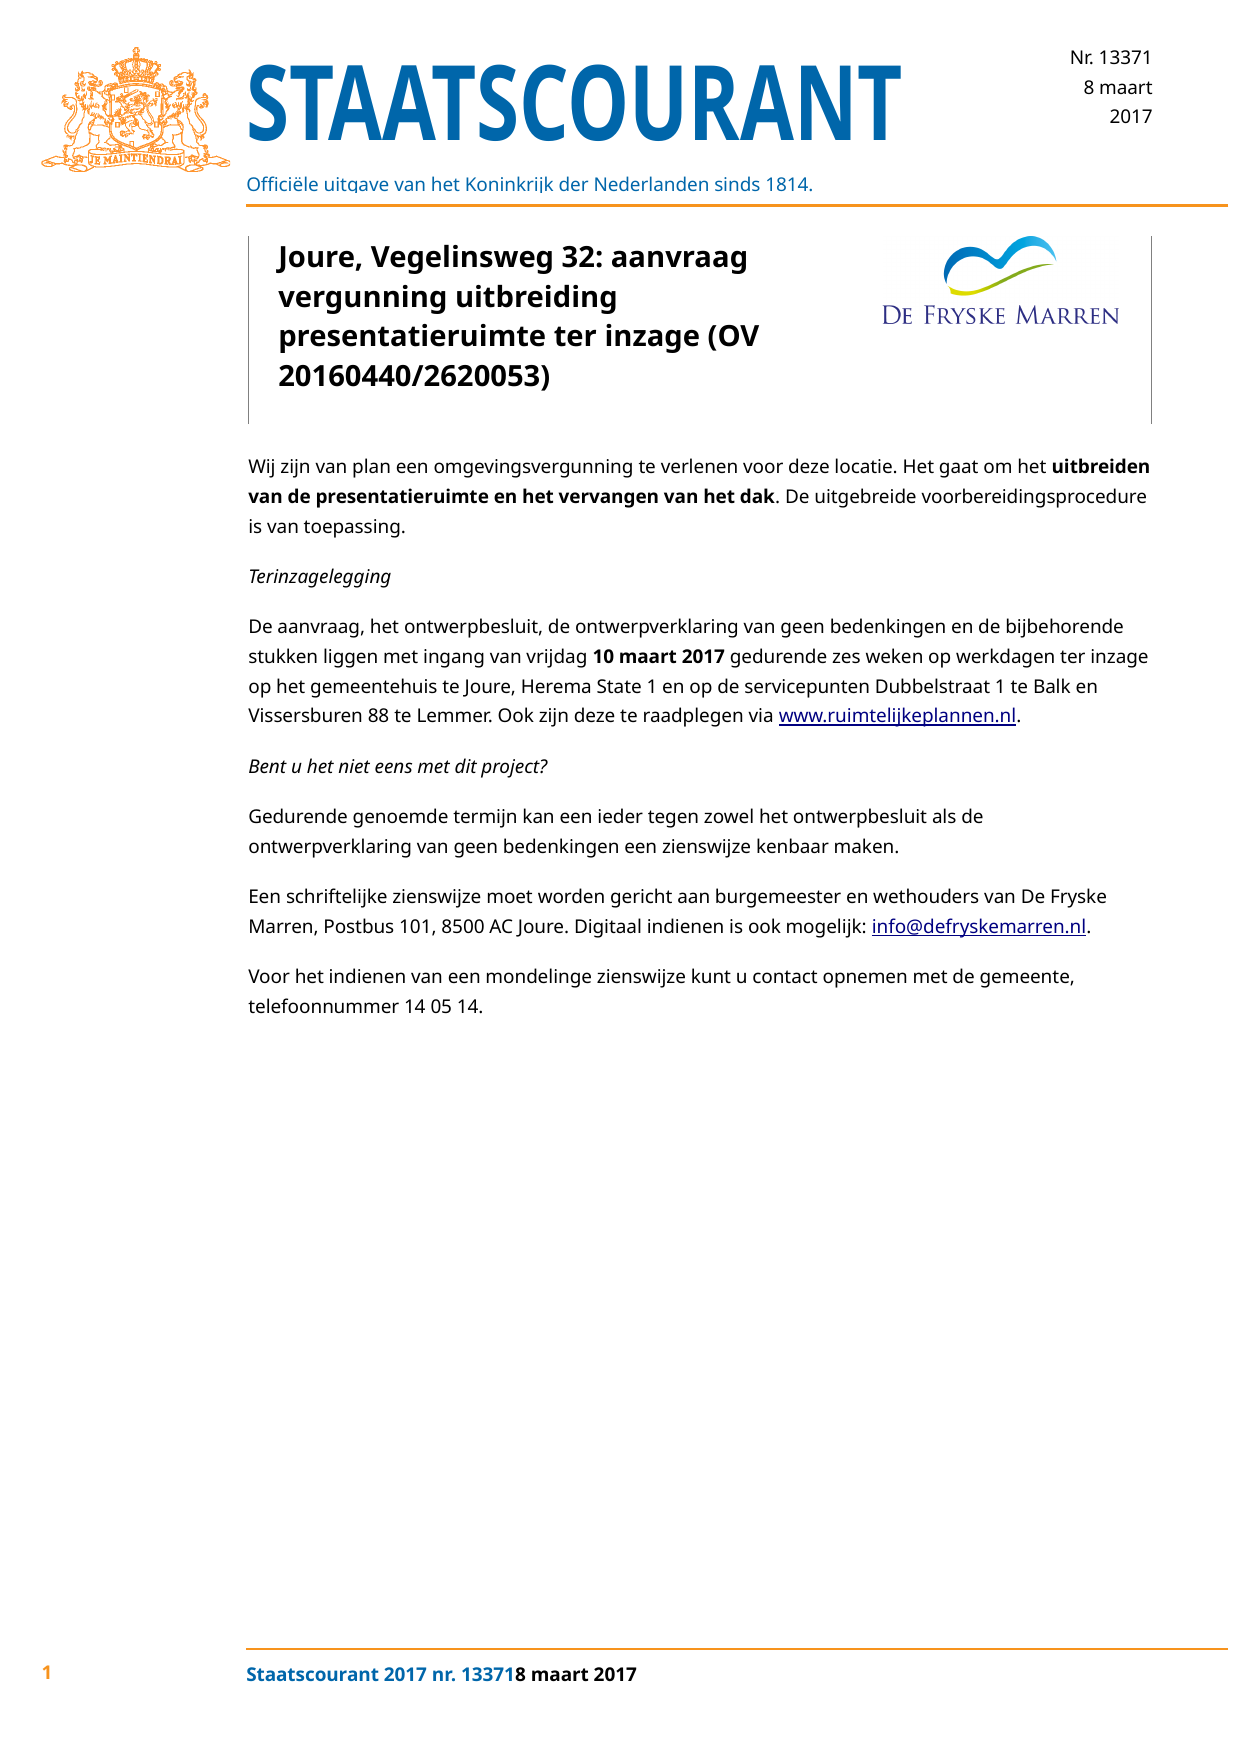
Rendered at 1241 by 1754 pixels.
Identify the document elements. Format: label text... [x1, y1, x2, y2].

text Een schriftelijke zienswijze moet worden gericht aan burgemeester en wethouders van De Fryske Marren, Postbus 101, 8500 AC Joure. Digitaal indienen is ook mogelijk: info@defryskemarren.nl. [248, 883, 1152, 938]
text Bent u het niet eens met dit project? [248, 753, 1152, 778]
text Terinzagelegging [248, 563, 1152, 589]
text Wij zijn van plan een omgevingsvergunning te verlenen voor deze locatie. Het gaat om het uitbreiden van de presentatieruimte en het vervangen van het dak. De uitgebreide voorbereidingsprocedure is van toepassing. [248, 454, 1152, 538]
picture [41, 47, 231, 172]
text De aanvraag, het ontwerpbesluit, de ontwerpverklaring van geen bedenkingen en de bijbehorende stukken liggen met ingang van vrijdag 10 maart 2017 gedurende zes weken op werkdagen ter inzage op het gemeentehuis te Joure, Herema State 1 en op de servicepunten Dubbelstraat 1 te Balk en Vissersburen 88 te Lemmer. Ook zijn deze te raadplegen via www.ruimtelijkeplannen.nl. [248, 614, 1152, 728]
text Gedurende genoemde termijn kan een ieder tegen zowel het ontwerpbesluit als de ontwerpverklaring van geen bedenkingen een zienswijze kenbaar maken. [248, 803, 1152, 858]
text Voor het indienen van een mondelinge zienswijze kunt u contact opnemen met de gemeente, telefoonnummer 14 05 14. [248, 963, 1152, 1018]
picture [882, 236, 1119, 324]
table_header Joure, Vegelinsweg 32: aanvraag vergunning uitbreiding presentatieruimte ter inzage (OV 20160440/2620053) [249, 236, 850, 424]
table_header [850, 236, 1151, 424]
